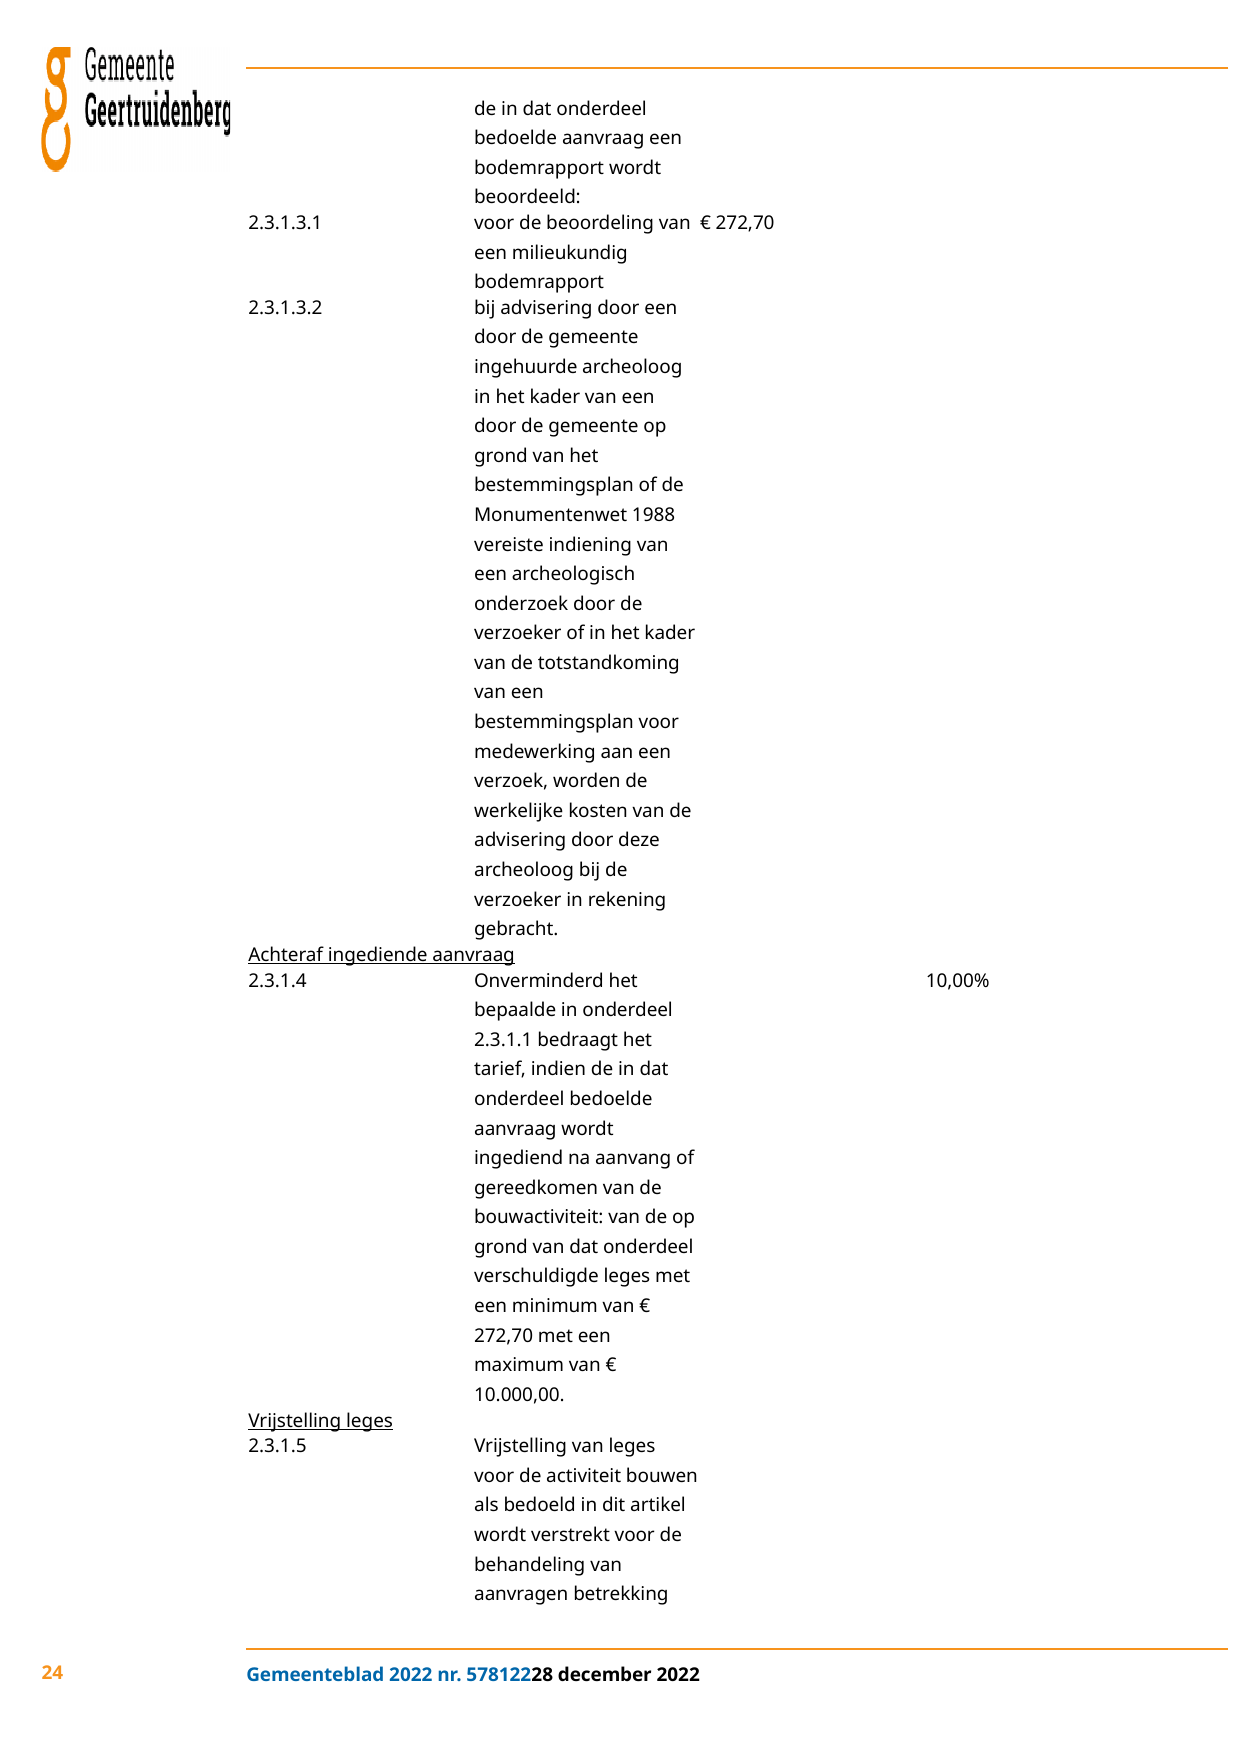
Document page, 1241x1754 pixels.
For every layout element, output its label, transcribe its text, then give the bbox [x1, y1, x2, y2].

table_cell [926, 209, 1152, 294]
table_cell bij advisering door een door de gemeente ingehuurde archeoloog in het kader van een door de gemeente op grond van het bestemmingsplan of de Monumentenwet 1988 vereiste indiening van een archeologisch onderzoek door de verzoeker of in het kader van de totstandkoming van een bestemmingsplan voor medewerking aan een verzoek, worden de werkelijke kosten van de advisering door deze archeoloog bij de verzoeker in rekening gebracht. [474, 294, 700, 941]
table_cell [926, 1407, 1152, 1432]
table_cell [248, 95, 474, 209]
table_cell Vrijstelling leges [248, 1407, 926, 1432]
table_cell [926, 941, 1152, 967]
table_cell [926, 95, 1152, 209]
table_cell 2.3.1.5 [248, 1433, 474, 1606]
table_cell [926, 294, 1152, 941]
table_cell Vrijstelling van leges voor de activiteit bouwen als bedoeld in dit artikel wordt verstrekt voor de behandeling van aanvragen betrekking [474, 1433, 700, 1606]
table_cell Onverminderd het bepaalde in onderdeel 2.3.1.1 bedraagt het tarief, indien de in dat onderdeel bedoelde aanvraag wordt ingediend na aanvang of gereedkomen van de bouwactiviteit: van de op grond van dat onderdeel verschuldigde leges met een minimum van € 272,70 met een maximum van € 10.000,00. [474, 967, 700, 1407]
table_cell [700, 95, 926, 209]
table_cell [700, 1433, 926, 1606]
table_cell € 272,70 [700, 209, 926, 294]
table_cell 10,00% [926, 967, 1152, 1407]
table_cell 2.3.1.4 [248, 967, 474, 1407]
table_cell [700, 294, 926, 941]
table_cell 2.3.1.3.1 [248, 209, 474, 294]
table_cell Achteraf ingediende aanvraag [248, 941, 926, 967]
table_cell de in dat onderdeel bedoelde aanvraag een bodemrapport wordt beoordeeld: [474, 95, 700, 209]
table_cell 2.3.1.3.2 [248, 294, 474, 941]
table_cell voor de beoordeling van een milieukundig bodemrapport [474, 209, 700, 294]
table_cell [926, 1433, 1152, 1606]
picture [41, 47, 231, 172]
table_cell [700, 967, 926, 1407]
